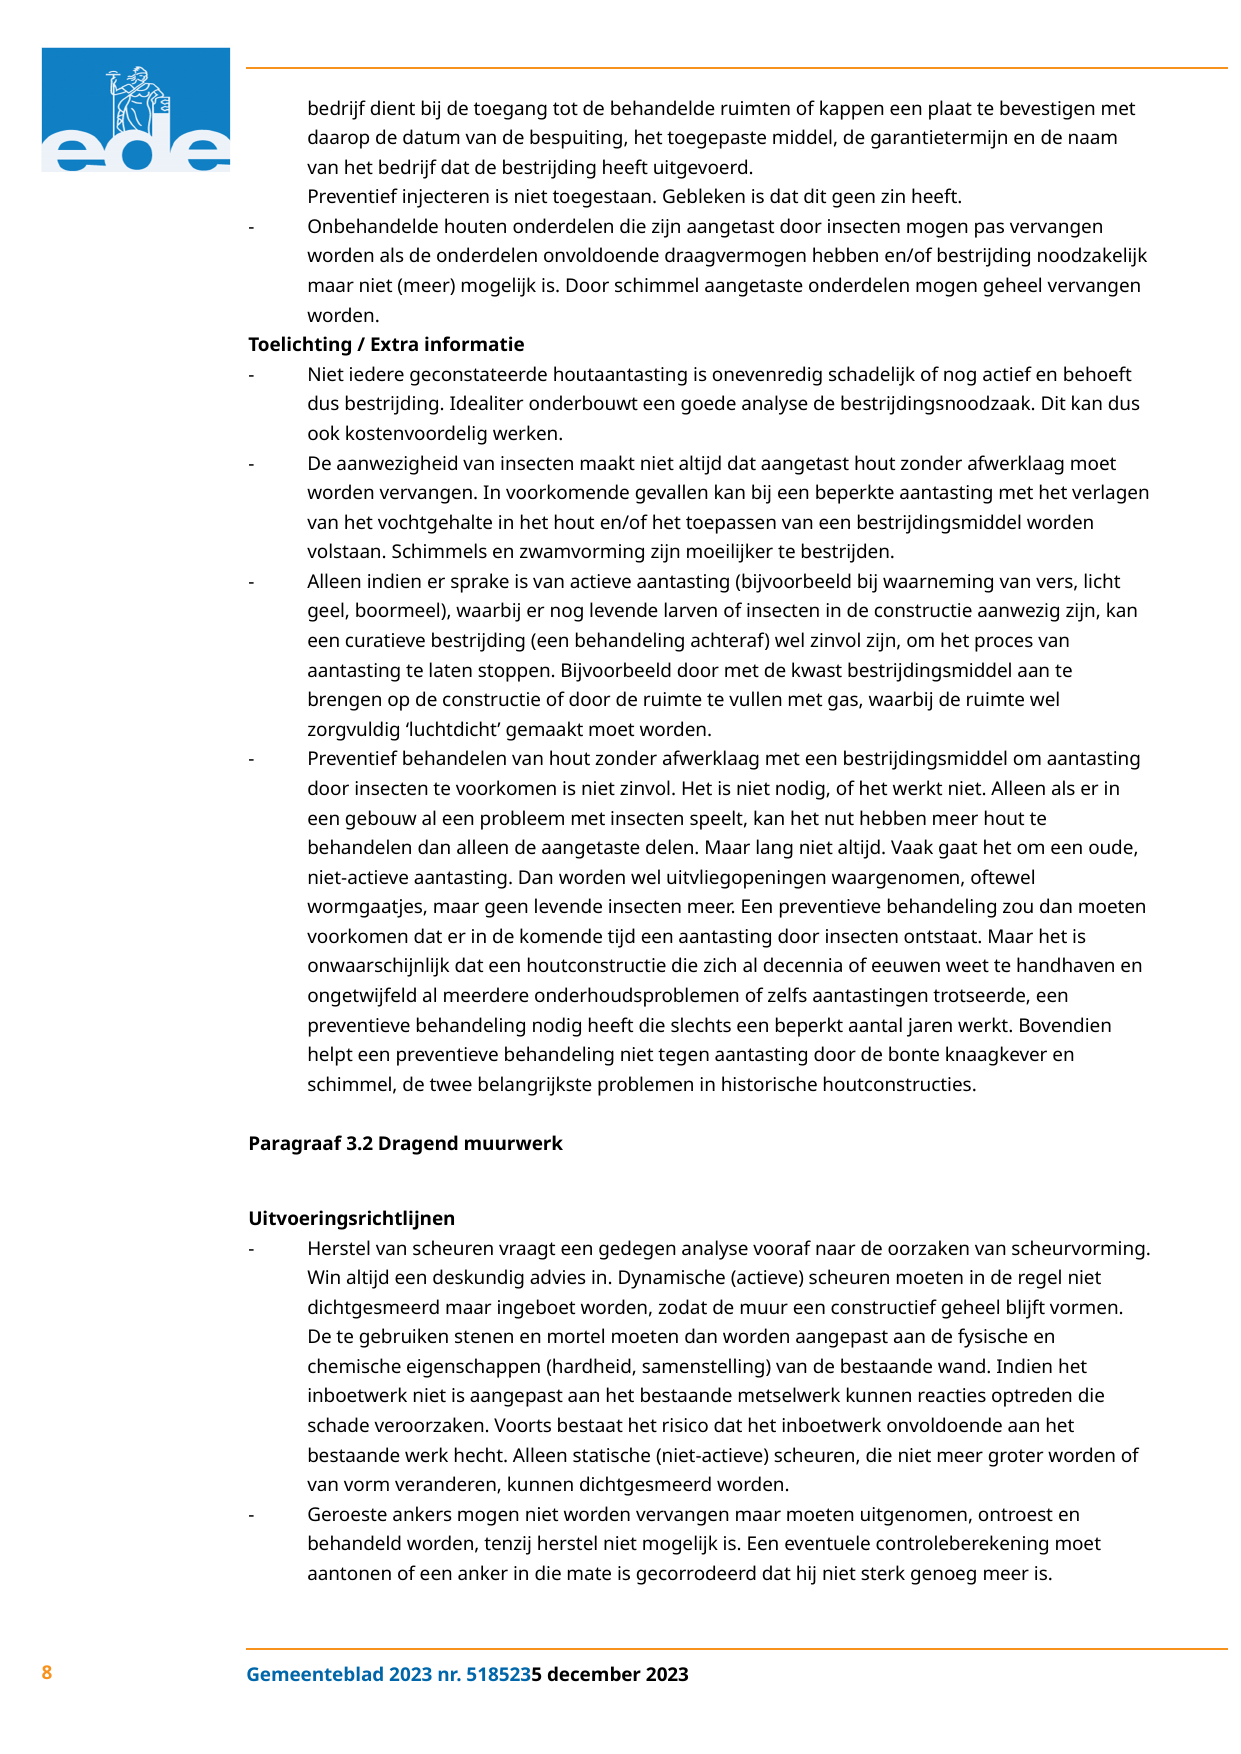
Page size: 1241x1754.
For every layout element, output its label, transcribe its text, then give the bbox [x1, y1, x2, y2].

picture [41, 47, 231, 172]
list Niet iedere geconstateerde houtaantasting is onevenredig schadelijk of nog actief en behoeft dus bestrijding. Idealiter onderbouwt een goede analyse de bestrijdingsnoodzaak. Dit kan dus ook kostenvoordelig werken. [248, 361, 1152, 446]
list Geroeste ankers mogen niet worden vervangen maar moeten uitgenomen, ontroest en behandeld worden, tenzij herstel niet mogelijk is. Een eventuele controleberekening moet aantonen of een anker in die mate is gecorrodeerd dat hij niet sterk genoeg meer is. [248, 1501, 1152, 1586]
text Paragraaf 3.2 Dragend muurwerk [248, 1130, 1152, 1156]
list Alleen indien er sprake is van actieve aantasting (bijvoorbeeld bij waarneming van vers, licht geel, boormeel), waarbij er nog levende larven of insecten in de constructie aanwezig zijn, kan een curatieve bestrijding (een behandeling achteraf) wel zinvol zijn, om het proces van aantasting te laten stoppen. Bijvoorbeeld door met de kwast bestrijdingsmiddel aan te brengen op de constructie of door de ruimte te vullen met gas, waarbij de ruimte wel zorgvuldig ‘luchtdicht’ gemaakt moet worden. [248, 568, 1152, 742]
list Preventief behandelen van hout zonder afwerklaag met een bestrijdingsmiddel om aantasting door insecten te voorkomen is niet zinvol. Het is niet nodig, of het werkt niet. Alleen als er in een gebouw al een probleem met insecten speelt, kan het nut hebben meer hout te behandelen dan alleen de aangetaste delen. Maar lang niet altijd. Vaak gaat het om een oude, niet-actieve aantasting. Dan worden wel uitvliegopeningen waargenomen, oftewel wormgaatjes, maar geen levende insecten meer. Een preventieve behandeling zou dan moeten voorkomen dat er in de komende tijd een aantasting door insecten ontstaat. Maar het is onwaarschijnlijk dat een houtconstructie die zich al decennia of eeuwen weet te handhaven en ongetwijfeld al meerdere onderhoudsproblemen of zelfs aantastingen trotseerde, een preventieve behandeling nodig heeft die slechts een beperkt aantal jaren werkt. Bovendien helpt een preventieve behandeling niet tegen aantasting door de bonte knaagkever en schimmel, de twee belangrijkste problemen in historische houtconstructies. [248, 746, 1152, 1097]
list Onbehandelde houten onderdelen die zijn aangetast door insecten mogen pas vervangen worden als de onderdelen onvoldoende draagvermogen hebben en/of bestrijding noodzakelijk maar niet (meer) mogelijk is. Door schimmel aangetaste onderdelen mogen geheel vervangen worden. [248, 213, 1152, 328]
list bedrijf dient bij de toegang tot de behandelde ruimten of kappen een plaat te bevestigen met daarop de datum van de bespuiting, het toegepaste middel, de garantietermijn en de naam van het bedrijf dat de bestrijding heeft uitgevoerd. [248, 95, 1152, 180]
list De aanwezigheid van insecten maakt niet altijd dat aangetast hout zonder afwerklaag moet worden vervangen. In voorkomende gevallen kan bij een beperkte aantasting met het verlagen van het vochtgehalte in het hout en/of het toepassen van een bestrijdingsmiddel worden volstaan. Schimmels en zwamvorming zijn moeilijker te bestrijden. [248, 450, 1152, 564]
list Herstel van scheuren vraagt een gedegen analyse vooraf naar de oorzaken van scheurvorming. Win altijd een deskundig advies in. Dynamische (actieve) scheuren moeten in de regel niet dichtgesmeerd maar ingeboet worden, zodat de muur een constructief geheel blijft vormen. De te gebruiken stenen en mortel moeten dan worden aangepast aan de fysische en chemische eigenschappen (hardheid, samenstelling) van de bestaande wand. Indien het inboetwerk niet is aangepast aan het bestaande metselwerk kunnen reacties optreden die schade veroorzaken. Voorts bestaat het risico dat het inboetwerk onvoldoende aan het bestaande werk hecht. Alleen statische (niet-actieve) scheuren, die niet meer groter worden of van vorm veranderen, kunnen dichtgesmeerd worden. [248, 1235, 1152, 1497]
text Uitvoeringsrichtlijnen [248, 1205, 1152, 1231]
list Preventief injecteren is niet toegestaan. Gebleken is dat dit geen zin heeft. [248, 183, 1152, 209]
text Toelichting / Extra informatie [248, 331, 1152, 357]
